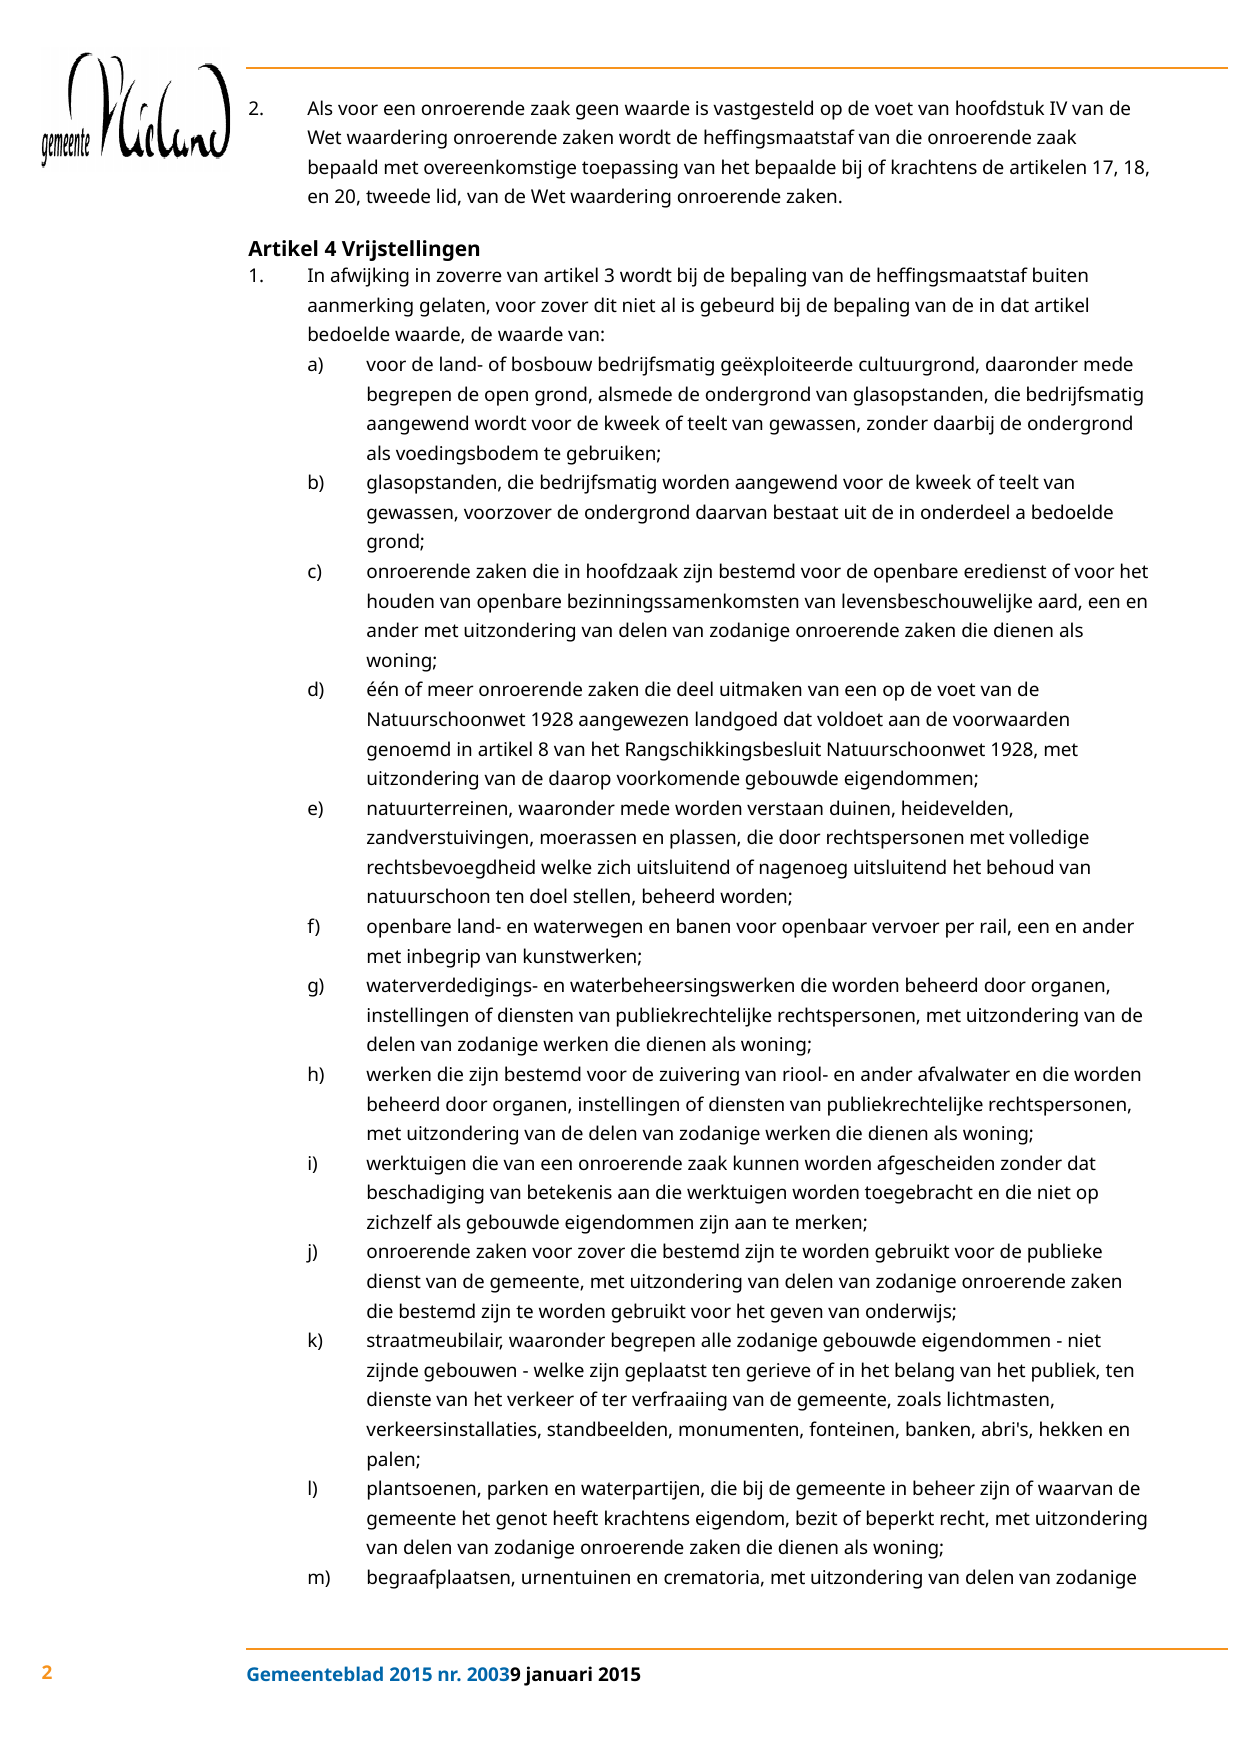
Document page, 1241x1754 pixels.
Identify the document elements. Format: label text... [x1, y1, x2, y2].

list glasopstanden, die bedrijfsmatig worden aangewend voor de kweek of teelt van gewassen, voorzover de ondergrond daarvan bestaat uit de in onderdeel a bedoelde grond; [307, 469, 1152, 554]
list werken die zijn bestemd voor de zuivering van riool- en ander afvalwater en die worden beheerd door organen, instellingen of diensten van publiekrechtelijke rechtspersonen, met uitzondering van de delen van zodanige werken die dienen als woning; [307, 1061, 1152, 1146]
picture [41, 47, 231, 172]
list waterverdedigings- en waterbeheersingswerken die worden beheerd door organen, instellingen of diensten van publiekrechtelijke rechtspersonen, met uitzondering van de delen van zodanige werken die dienen als woning; [307, 972, 1152, 1057]
list werktuigen die van een onroerende zaak kunnen worden afgescheiden zonder dat beschadiging van betekenis aan die werktuigen worden toegebracht en die niet op zichzelf als gebouwde eigendommen zijn aan te merken; [307, 1150, 1152, 1235]
list voor de land- of bosbouw bedrijfsmatig geëxploiteerde cultuurgrond, daaronder mede begrepen de open grond, alsmede de ondergrond van glasopstanden, die bedrijfsmatig aangewend wordt voor de kweek of teelt van gewassen, zonder daarbij de ondergrond als voedingsbodem te gebruiken; [307, 351, 1152, 466]
list begraafplaatsen, urnentuinen en crematoria, met uitzondering van delen van zodanige [307, 1564, 1152, 1590]
list straatmeubilair, waaronder begrepen alle zodanige gebouwde eigendommen - niet zijnde gebouwen - welke zijn geplaatst ten gerieve of in het belang van het publiek, ten dienste van het verkeer of ter verfraaiing van de gemeente, zoals lichtmasten, verkeersinstallaties, standbeelden, monumenten, fonteinen, banken, abri's, hekken en palen; [307, 1327, 1152, 1471]
list plantsoenen, parken en waterpartijen, die bij de gemeente in beheer zijn of waarvan de gemeente het genot heeft krachtens eigendom, bezit of beperkt recht, met uitzondering van delen van zodanige onroerende zaken die dienen als woning; [307, 1475, 1152, 1560]
text Artikel 4 Vrijstellingen [248, 234, 1152, 262]
list Als voor een onroerende zaak geen waarde is vastgesteld op de voet van hoofdstuk IV van de Wet waardering onroerende zaken wordt de heffingsmaatstaf van die onroerende zaak bepaald met overeenkomstige toepassing van het bepaalde bij of krachtens de artikelen 17, 18, en 20, tweede lid, van de Wet waardering onroerende zaken. [248, 95, 1152, 209]
list onroerende zaken voor zover die bestemd zijn te worden gebruikt voor de publieke dienst van de gemeente, met uitzondering van delen van zodanige onroerende zaken die bestemd zijn te worden gebruikt voor het geven van onderwijs; [307, 1239, 1152, 1323]
list openbare land- en waterwegen en banen voor openbaar vervoer per rail, een en ander met inbegrip van kunstwerken; [307, 913, 1152, 968]
list één of meer onroerende zaken die deel uitmaken van een op de voet van de Natuurschoonwet 1928 aangewezen landgoed dat voldoet aan de voorwaarden genoemd in artikel 8 van het Rangschikkingsbesluit Natuurschoonwet 1928, met uitzondering van de daarop voorkomende gebouwde eigendommen; [307, 677, 1152, 791]
list onroerende zaken die in hoofdzaak zijn bestemd voor de openbare eredienst of voor het houden van openbare bezinningssamenkomsten van levensbeschouwelijke aard, een en ander met uitzondering van delen van zodanige onroerende zaken die dienen als woning; [307, 558, 1152, 673]
list In afwijking in zoverre van artikel 3 wordt bij de bepaling van de heffingsmaatstaf buiten aanmerking gelaten, voor zover dit niet al is gebeurd bij de bepaling van de in dat artikel bedoelde waarde, de waarde van: [248, 262, 1152, 347]
list natuurterreinen, waaronder mede worden verstaan duinen, heidevelden, zandverstuivingen, moerassen en plassen, die door rechtspersonen met volledige rechtsbevoegdheid welke zich uitsluitend of nagenoeg uitsluitend het behoud van natuurschoon ten doel stellen, beheerd worden; [307, 795, 1152, 909]
